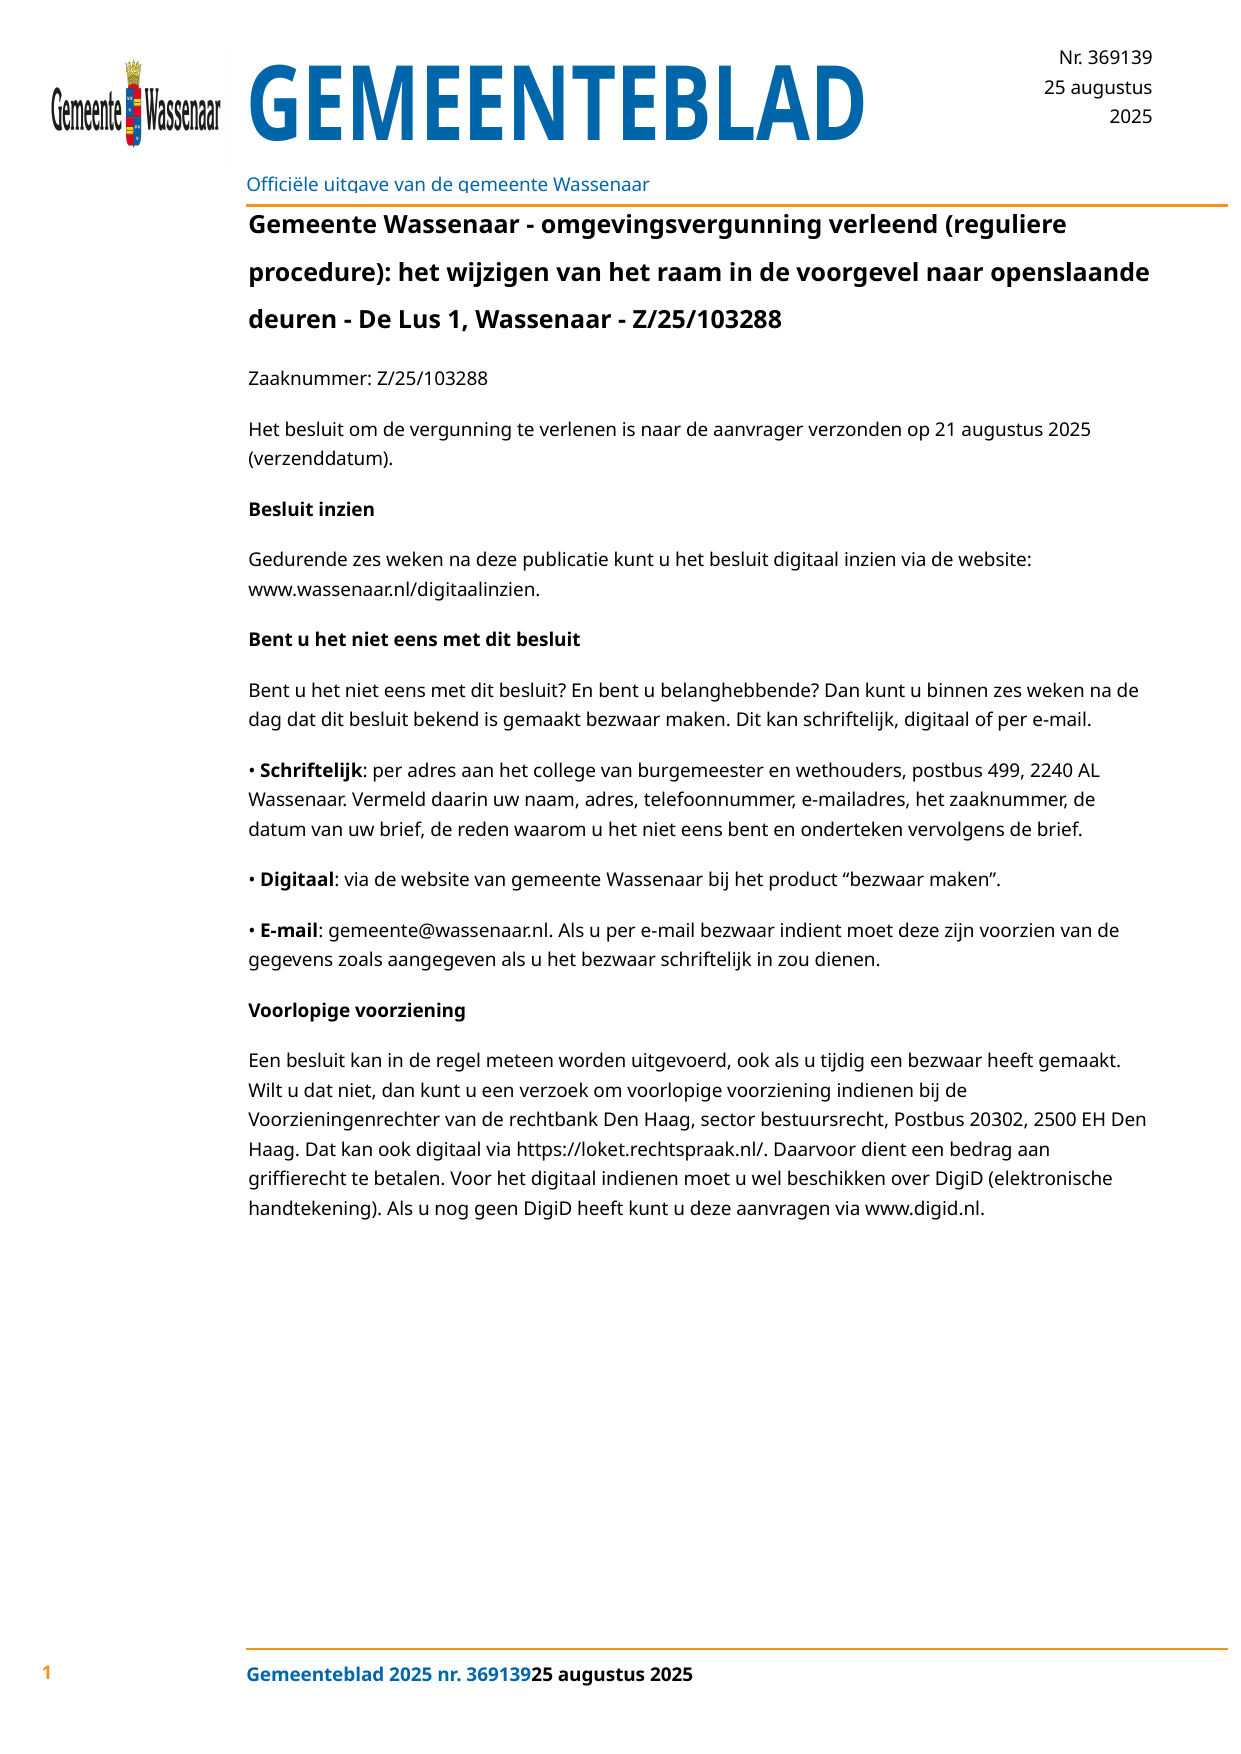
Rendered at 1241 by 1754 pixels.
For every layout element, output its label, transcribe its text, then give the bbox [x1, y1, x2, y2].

text Een besluit kan in de regel meteen worden uitgevoerd, ook als u tijdig een bezwaar heeft gemaakt. Wilt u dat niet, dan kunt u een verzoek om voorlopige voorziening indienen bij de Voorzieningenrechter van de rechtbank Den Haag, sector bestuursrecht, Postbus 20302, 2500 EH Den Haag. Dat kan ook digitaal via https://loket.rechtspraak.nl/. Daarvoor dient een bedrag aan griffierecht te betalen. Voor het digitaal indienen moet u wel beschikken over DigiD (elektronische handtekening). Als u nog geen DigiD heeft kunt u deze aanvragen via www.digid.nl. [248, 1047, 1152, 1221]
text • Schriftelijk: per adres aan het college van burgemeester en wethouders, postbus 499, 2240 AL Wassenaar. Vermeld daarin uw naam, adres, telefoonnummer, e-mailadres, het zaaknummer, de datum van uw brief, de reden waarom u het niet eens bent en onderteken vervolgens de brief. [248, 757, 1152, 842]
text Het besluit om de vergunning te verlenen is naar de aanvrager verzonden op 21 augustus 2025 (verzenddatum). [248, 416, 1152, 471]
text Bent u het niet eens met dit besluit? En bent u belanghebbende? Dan kunt u binnen zes weken na de dag dat dit besluit bekend is gemaakt bezwaar maken. Dit kan schriftelijk, digitaal of per e-mail. [248, 677, 1152, 732]
text Voorlopige voorziening [248, 997, 1152, 1022]
text Gedurende zes weken na deze publicatie kunt u het besluit digitaal inzien via de website: www.wassenaar.nl/digitaalinzien. [248, 546, 1152, 602]
text Zaaknummer: Z/25/103288 [248, 366, 1152, 391]
text Bent u het niet eens met dit besluit [248, 626, 1152, 652]
text Gemeente Wassenaar - omgevingsvergunning verleend (reguliere procedure): het wijzigen van het raam in de voorgevel naar openslaande deuren - De Lus 1, Wassenaar - Z/25/103288 [248, 207, 1152, 336]
text Besluit inzien [248, 496, 1152, 522]
text • E-mail: gemeente@wassenaar.nl. Als u per e-mail bezwaar indient moet deze zijn voorzien van de gegevens zoals aangegeven als u het bezwaar schriftelijk in zou dienen. [248, 917, 1152, 972]
picture [41, 47, 231, 172]
text • Digitaal: via de website van gemeente Wassenaar bij het product “bezwaar maken”. [248, 866, 1152, 892]
